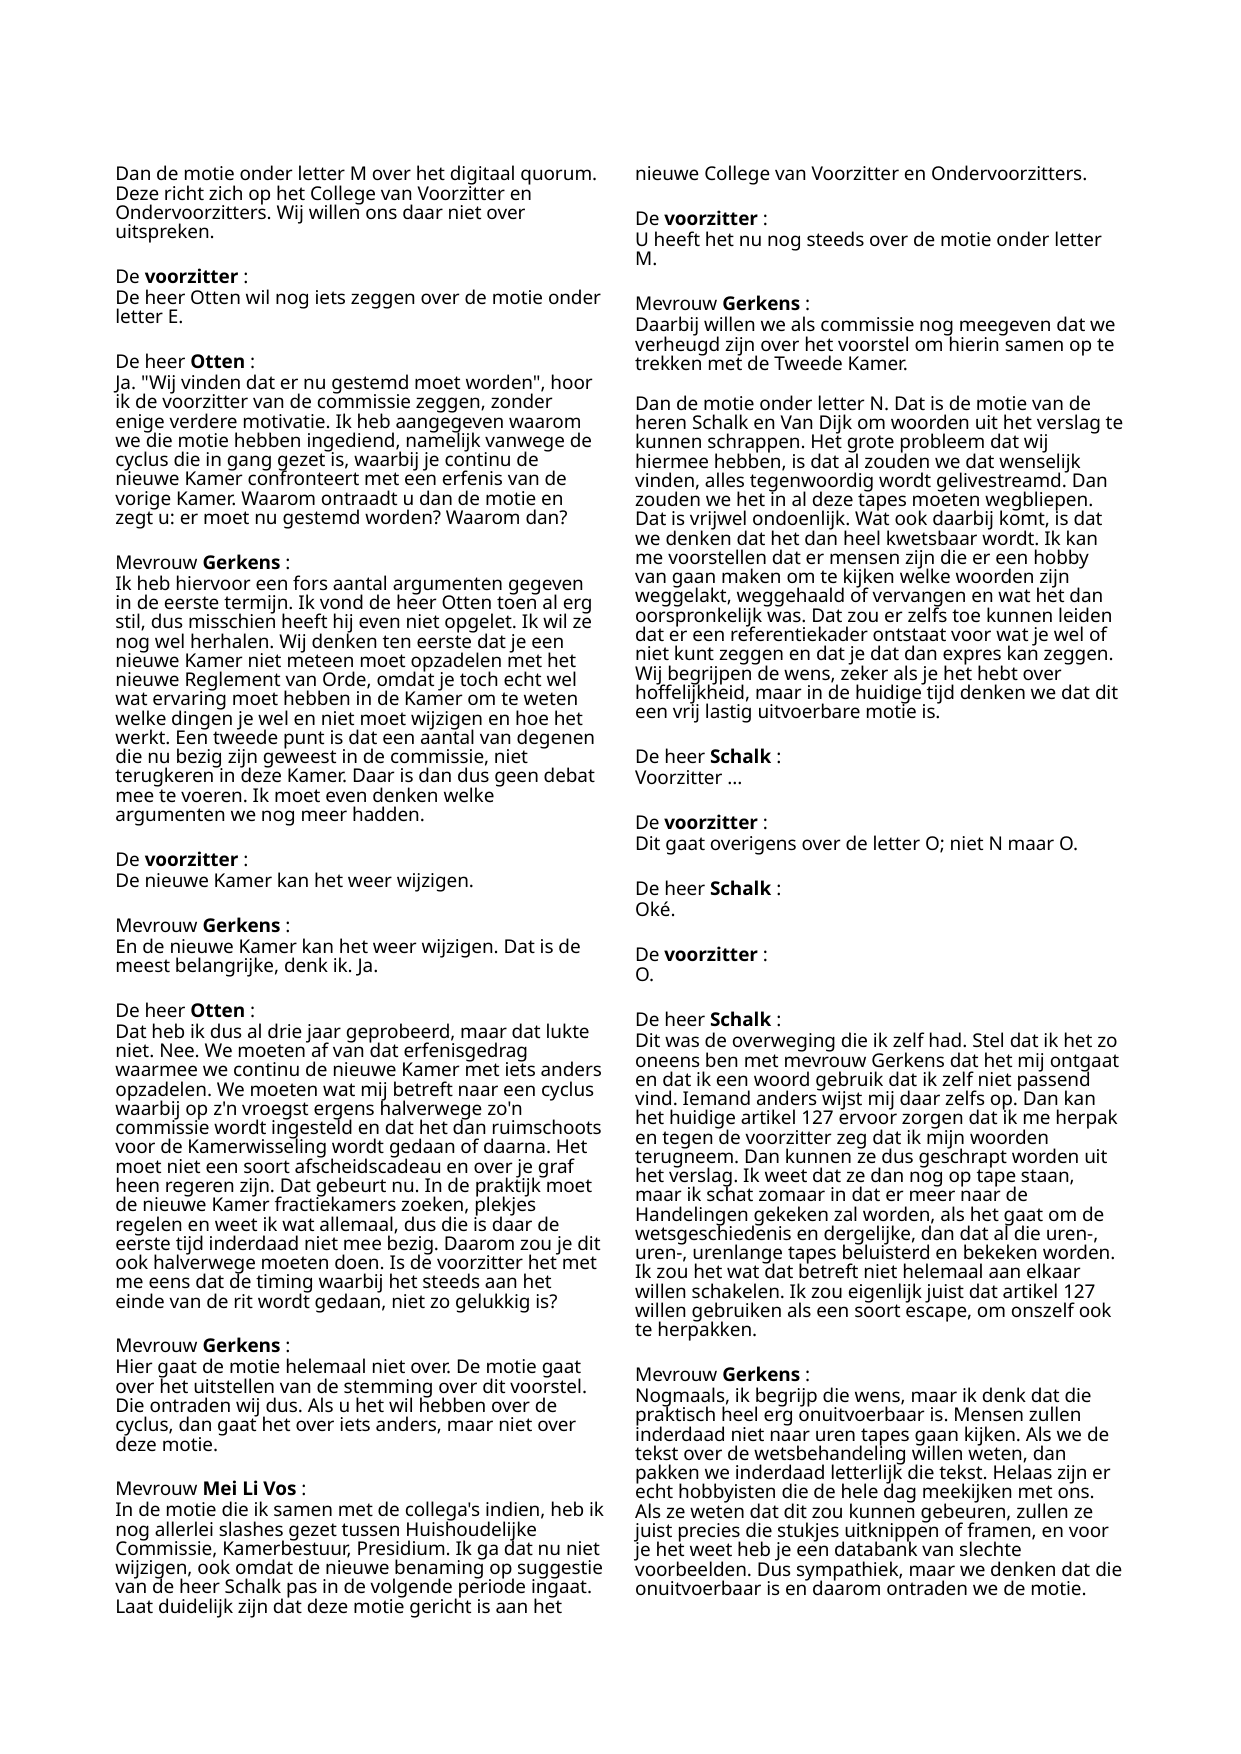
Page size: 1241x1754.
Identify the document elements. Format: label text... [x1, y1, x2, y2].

text De heer Otten : [115, 997, 605, 1023]
text Mevrouw Gerkens : [115, 912, 605, 938]
text De voorzitter : [115, 263, 605, 289]
text De heer Schalk : [635, 875, 1125, 901]
text Dat heb ik dus al drie jaar geprobeerd, maar dat lukte niet. Nee. We moeten af van dat erfenisgedrag waarmee we continu de nieuwe Kamer met iets anders opzadelen. We moeten wat mij betreft naar een cyclus waarbij op z'n vroegst ergens halverwege zo'n commissie wordt ingesteld en dat het dan ruimschoots voor de Kamerwisseling wordt gedaan of daarna. Het moet niet een soort afscheidscadeau en over je graf heen regeren zijn. Dat gebeurt nu. In de praktijk moet de nieuwe Kamer fractiekamers zoeken, plekjes regelen en weet ik wat allemaal, dus die is daar de eerste tijd inderdaad niet mee bezig. Daarom zou je dit ook halverwege moeten doen. Is de voorzitter het met me eens dat de timing waarbij het steeds aan het einde van de rit wordt gedaan, niet zo gelukkig is? [115, 1023, 605, 1312]
text Mevrouw Gerkens : [115, 1333, 605, 1358]
text Dit gaat overigens over de letter O; niet N maar O. [635, 835, 1125, 854]
text De nieuwe Kamer kan het weer wijzigen. [115, 872, 605, 891]
text De heer Otten wil nog iets zeggen over de motie onder letter E. [115, 289, 605, 327]
text Voorzitter ... [635, 769, 1125, 788]
text Mevrouw Gerkens : [115, 549, 605, 575]
text O. [635, 966, 1125, 986]
text Mevrouw Gerkens : [635, 1361, 1125, 1387]
text Daarbij willen we als commissie nog meegeven dat we verheugd zijn over het voorstel om hierin samen op te trekken met de Tweede Kamer. [635, 316, 1125, 374]
text Dan de motie onder letter N. Dat is de motie van de heren Schalk en Van Dijk om woorden uit het verslag te kunnen schrappen. Het grote probleem dat wij hiermee hebben, is dat al zouden we dat wenselijk vinden, alles tegenwoordig wordt gelivestreamd. Dan zouden we het in al deze tapes moeten wegbliepen. Dat is vrijwel ondoenlijk. Wat ook daarbij komt, is dat we denken dat het dan heel kwetsbaar wordt. Ik kan me voorstellen dat er mensen zijn die er een hobby van gaan maken om te kijken welke woorden zijn weggelakt, weggehaald of vervangen en wat het dan oorspronkelijk was. Dat zou er zelfs toe kunnen leiden dat er een referentiekader ontstaat voor wat je wel of niet kunt zeggen en dat je dat dan expres kan zeggen. Wij begrijpen de wens, zeker als je het hebt over hoffelijkheid, maar in de huidige tijd denken we dat dit een vrij lastig uitvoerbare motie is. [635, 395, 1125, 722]
text En de nieuwe Kamer kan het weer wijzigen. Dat is de meest belangrijke, denk ik. Ja. [115, 938, 605, 976]
text Ik heb hiervoor een fors aantal argumenten gegeven in de eerste termijn. Ik vond de heer Otten toen al erg stil, dus misschien heeft hij even niet opgelet. Ik wil ze nog wel herhalen. Wij denken ten eerste dat je een nieuwe Kamer niet meteen moet opzadelen met het nieuwe Reglement van Orde, omdat je toch echt wel wat ervaring moet hebben in de Kamer om te weten welke dingen je wel en niet moet wijzigen en hoe het werkt. Een tweede punt is dat een aantal van degenen die nu bezig zijn geweest in de commissie, niet terugkeren in deze Kamer. Daar is dan dus geen debat mee te voeren. Ik moet even denken welke argumenten we nog meer hadden. [115, 575, 605, 825]
text De heer Schalk : [635, 743, 1125, 769]
text Mevrouw Mei Li Vos : [115, 1476, 605, 1501]
text De heer Otten : [115, 348, 605, 374]
text U heeft het nu nog steeds over de motie onder letter M. [635, 231, 1125, 270]
text Ja. "Wij vinden dat er nu gestemd moet worden", hoor ik de voorzitter van de commissie zeggen, zonder enige verdere motivatie. Ik heb aangegeven waarom we die motie hebben ingediend, namelijk vanwege de cyclus die in gang gezet is, waarbij je continu de nieuwe Kamer confronteert met een erfenis van de vorige Kamer. Waarom ontraadt u dan de motie en zegt u: er moet nu gestemd worden? Waarom dan? [115, 374, 605, 528]
text De voorzitter : [635, 941, 1125, 966]
text De voorzitter : [635, 809, 1125, 835]
text Dan de motie onder letter M over het digitaal quorum. Deze richt zich op het College van Voorzitter en Ondervoorzitters. Wij willen ons daar niet over uitspreken. [115, 165, 605, 242]
text Mevrouw Gerkens : [635, 291, 1125, 316]
text Oké. [635, 901, 1125, 920]
text In de motie die ik samen met de collega's indien, heb ik nog allerlei slashes gezet tussen Huishoudelijke Commissie, Kamerbestuur, Presidium. Ik ga dat nu niet wijzigen, ook omdat de nieuwe benaming op suggestie van de heer Schalk pas in de volgende periode ingaat. Laat duidelijk zijn dat deze motie gericht is aan het [115, 1501, 605, 1617]
text De heer Schalk : [635, 1007, 1125, 1032]
text Dit was de overweging die ik zelf had. Stel dat ik het zo oneens ben met mevrouw Gerkens dat het mij ontgaat en dat ik een woord gebruik dat ik zelf niet passend vind. Iemand anders wijst mij daar zelfs op. Dan kan het huidige artikel 127 ervoor zorgen dat ik me herpak en tegen de voorzitter zeg dat ik mijn woorden terugneem. Dan kunnen ze dus geschrapt worden uit het verslag. Ik weet dat ze dan nog op tape staan, maar ik schat zomaar in dat er meer naar de Handelingen gekeken zal worden, als het gaat om de wetsgeschiedenis en dergelijke, dan dat al die uren-, uren-, urenlange tapes beluisterd en bekeken worden. Ik zou het wat dat betreft niet helemaal aan elkaar willen schakelen. Ik zou eigenlijk juist dat artikel 127 willen gebruiken als een soort escape, om onszelf ook te herpakken. [635, 1032, 1125, 1341]
text De voorzitter : [635, 205, 1125, 231]
text De voorzitter : [115, 846, 605, 872]
text Nogmaals, ik begrijp die wens, maar ik denk dat die praktisch heel erg onuitvoerbaar is. Mensen zullen inderdaad niet naar uren tapes gaan kijken. Als we de tekst over de wetsbehandeling willen weten, dan pakken we inderdaad letterlijk die tekst. Helaas zijn er echt hobbyisten die de hele dag meekijken met ons. Als ze weten dat dit zou kunnen gebeuren, zullen ze juist precies die stukjes uitknippen of framen, en voor je het weet heb je een databank van slechte voorbeelden. Dus sympathiek, maar we denken dat die onuitvoerbaar is en daarom ontraden we de motie. [635, 1387, 1125, 1599]
text Hier gaat de motie helemaal niet over. De motie gaat over het uitstellen van de stemming over dit voorstel. Die ontraden wij dus. Als u het wil hebben over de cyclus, dan gaat het over iets anders, maar niet over deze motie. [115, 1358, 605, 1455]
text nieuwe College van Voorzitter en Ondervoorzitters. [635, 165, 1125, 184]
